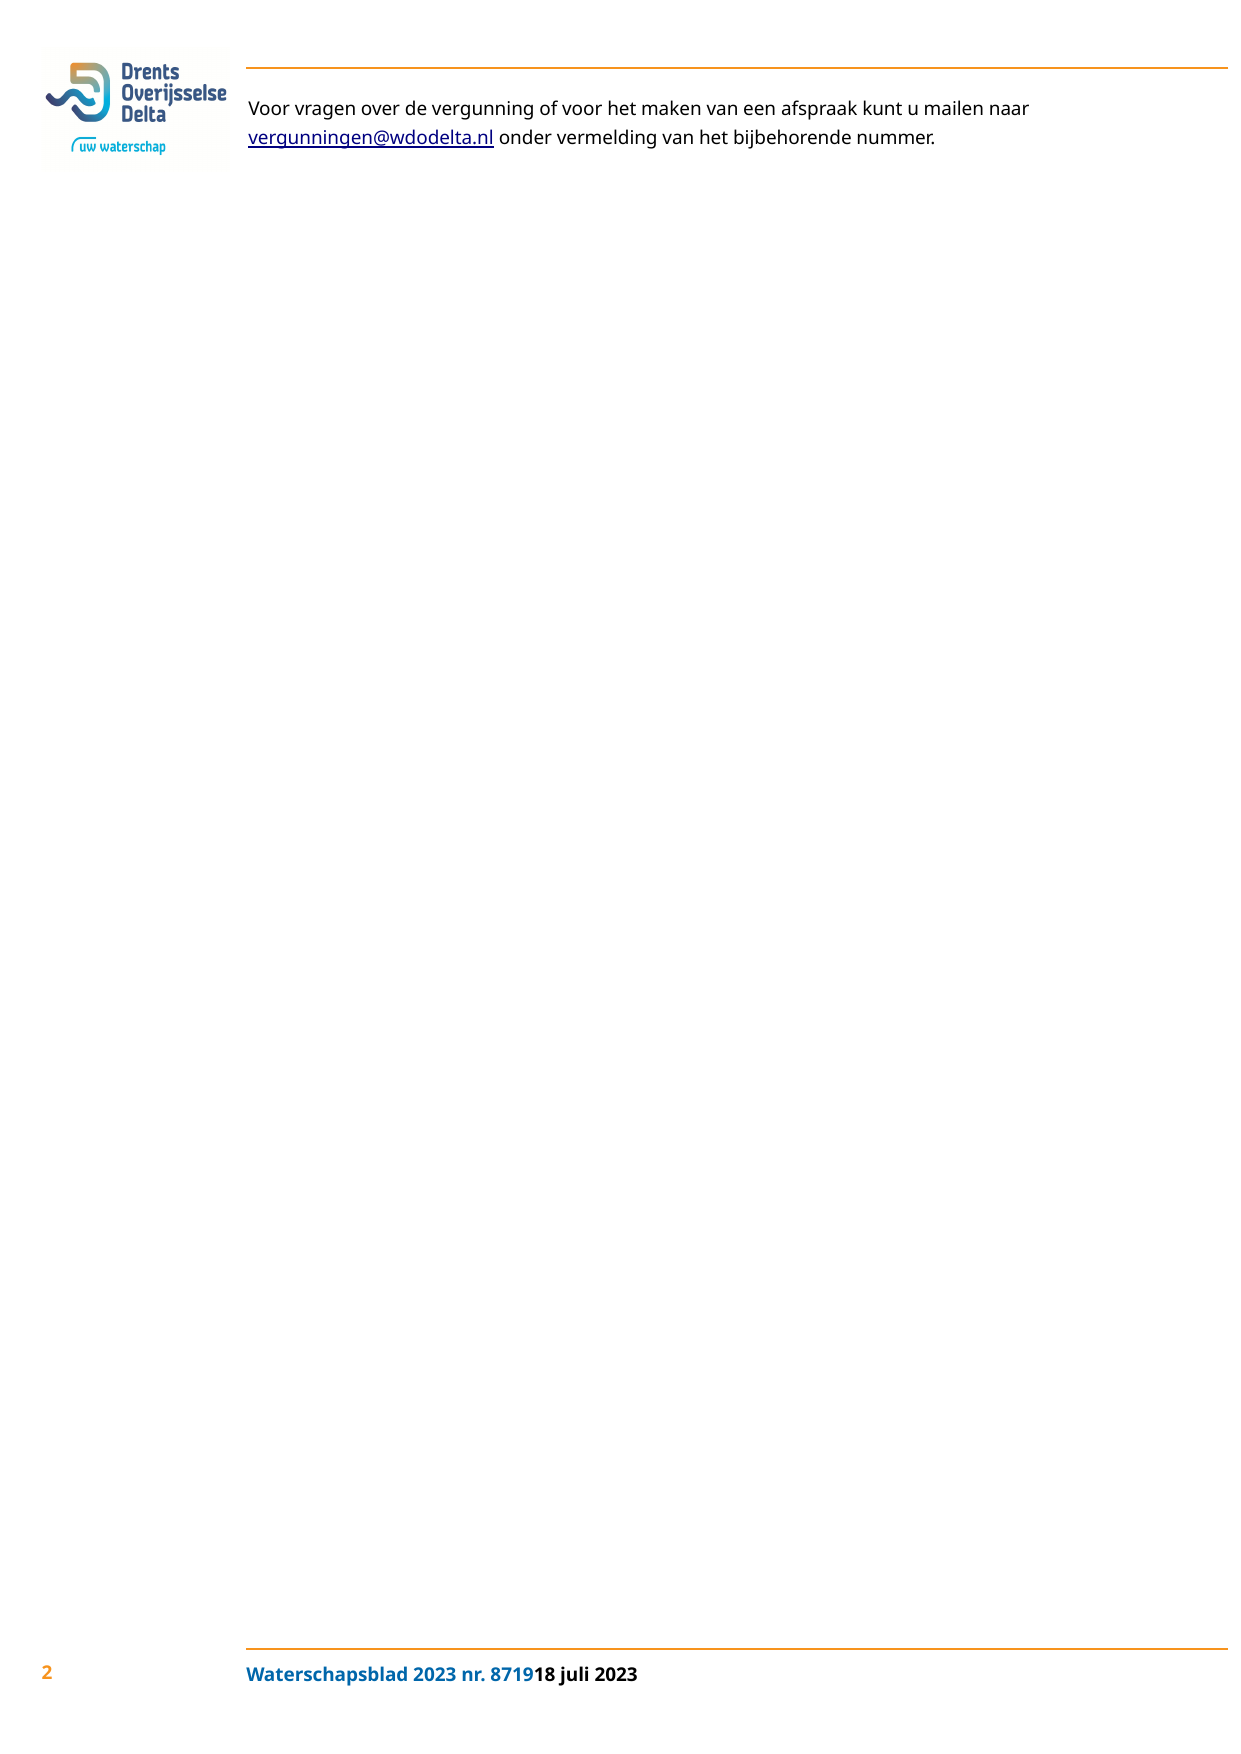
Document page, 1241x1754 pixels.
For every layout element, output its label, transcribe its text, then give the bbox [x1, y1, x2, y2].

picture [41, 47, 231, 172]
text Voor vragen over de vergunning of voor het maken van een afspraak kunt u mailen naar vergunningen@wdodelta.nl onder vermelding van het bijbehorende nummer. [248, 95, 1152, 150]
